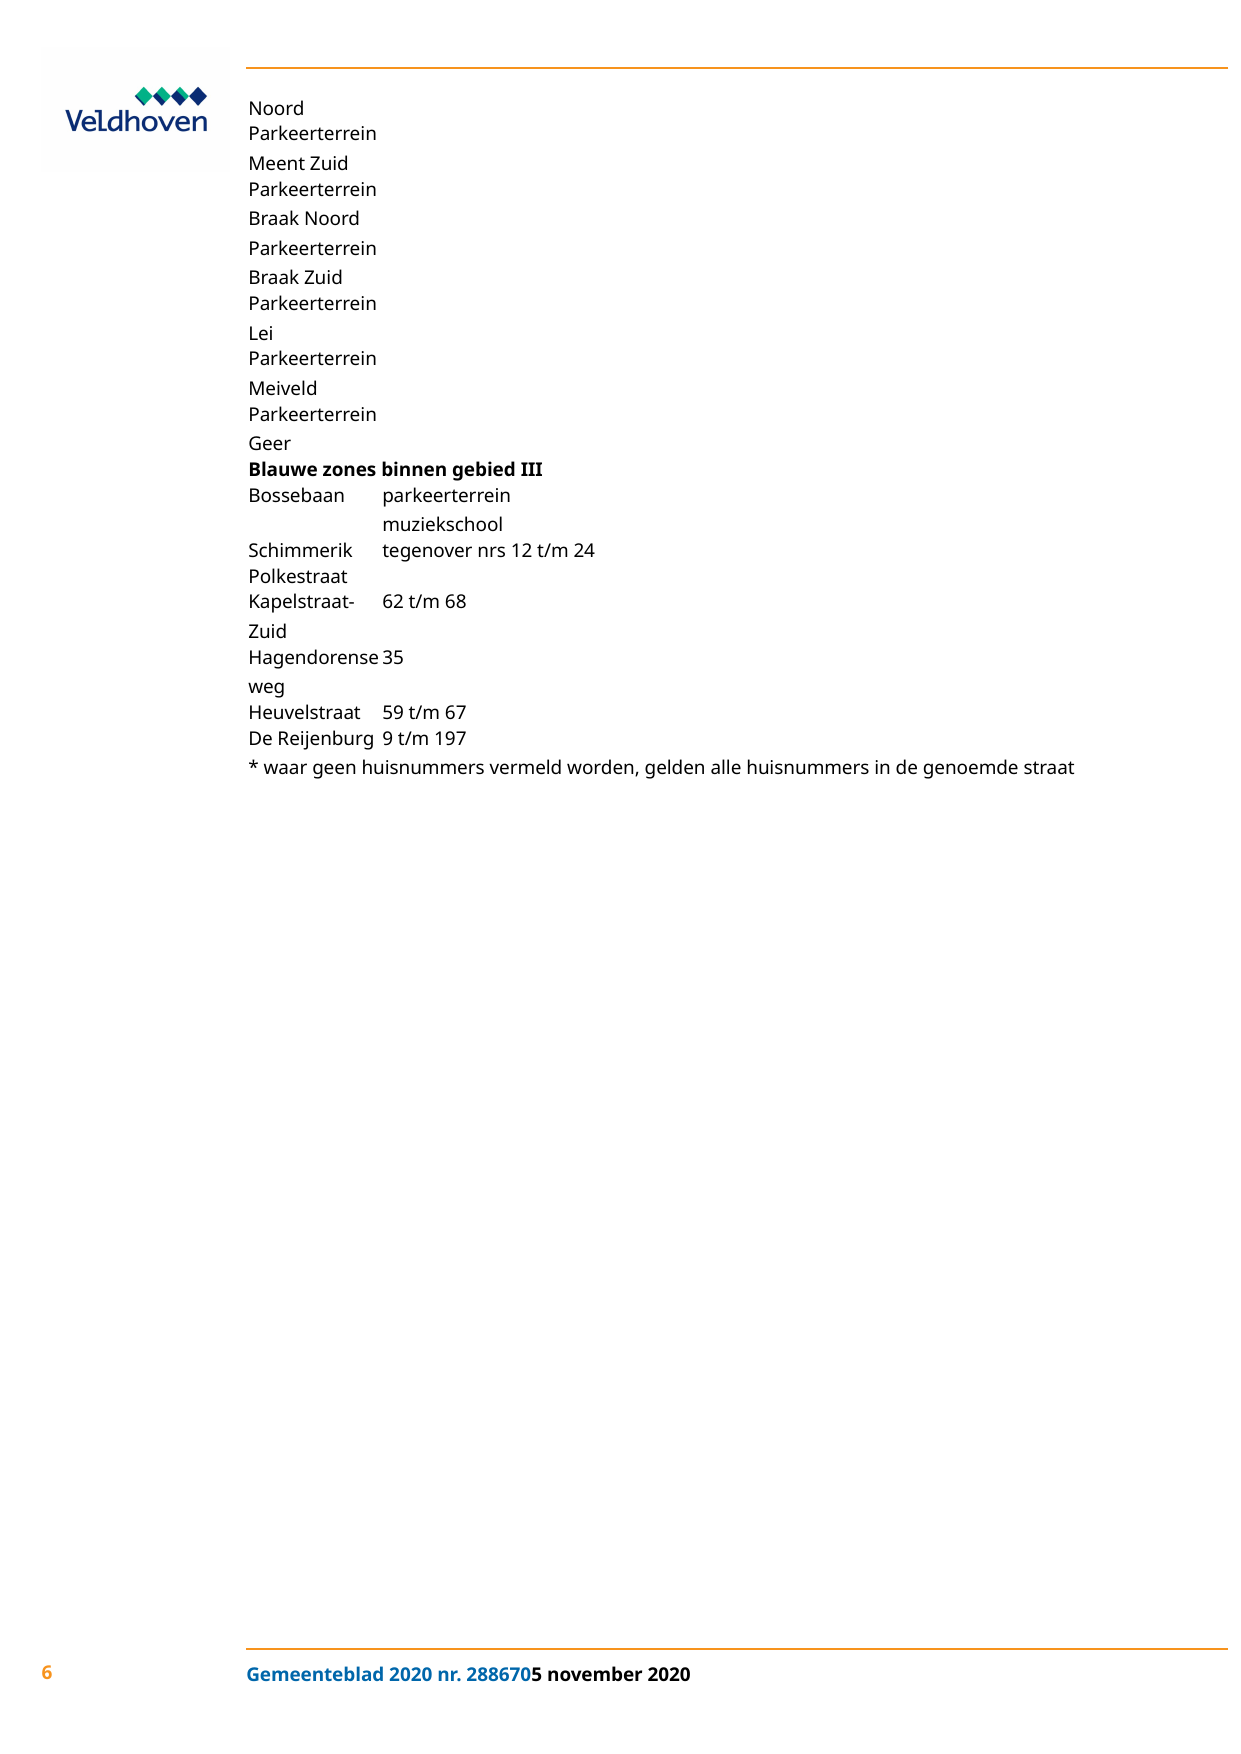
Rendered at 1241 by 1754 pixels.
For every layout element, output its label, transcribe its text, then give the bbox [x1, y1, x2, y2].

table_cell Parkeerterrein Meiveld [248, 346, 382, 401]
table_cell tegenover nrs 12 t/m 24 [382, 537, 635, 563]
table_cell 35 [382, 644, 635, 699]
table_cell [382, 121, 635, 176]
text * waar geen huisnummers vermeld worden, gelden alle huisnummers in de genoemde straat [248, 754, 1152, 780]
table_cell [382, 176, 635, 290]
table_cell [496, 95, 749, 121]
table_cell [382, 401, 635, 456]
table_cell 62 t/m 68 [382, 589, 635, 644]
table_cell parkeerterrein muziekschool [382, 482, 635, 537]
table_cell De Reijenburg [248, 725, 382, 751]
table_cell Heuvelstraat [248, 699, 382, 725]
table_cell Noord [248, 95, 496, 121]
table_cell [382, 346, 635, 401]
table_cell Parkeerterrein Braak Noord Parkeerterrein Braak Zuid [248, 176, 382, 290]
table_cell Bossebaan [248, 482, 382, 537]
picture [41, 47, 231, 172]
table_cell Parkeerterrein Geer [248, 401, 382, 456]
table_cell Parkeerterrein Lei [248, 290, 382, 346]
table_cell Kapelstraat-Zuid [248, 589, 382, 644]
table_cell Blauwe zones binnen gebied III [248, 456, 749, 482]
table_cell 59 t/m 67 [382, 699, 635, 725]
table_cell [382, 563, 635, 589]
table_cell Schimmerik [248, 537, 382, 563]
table_cell Parkeerterrein Meent Zuid [248, 121, 382, 176]
table_cell [382, 290, 635, 346]
table_cell Polkestraat [248, 563, 382, 589]
table_cell 9 t/m 197 [382, 725, 635, 751]
table_cell [749, 95, 864, 121]
table_cell Hagendorenseweg [248, 644, 382, 699]
